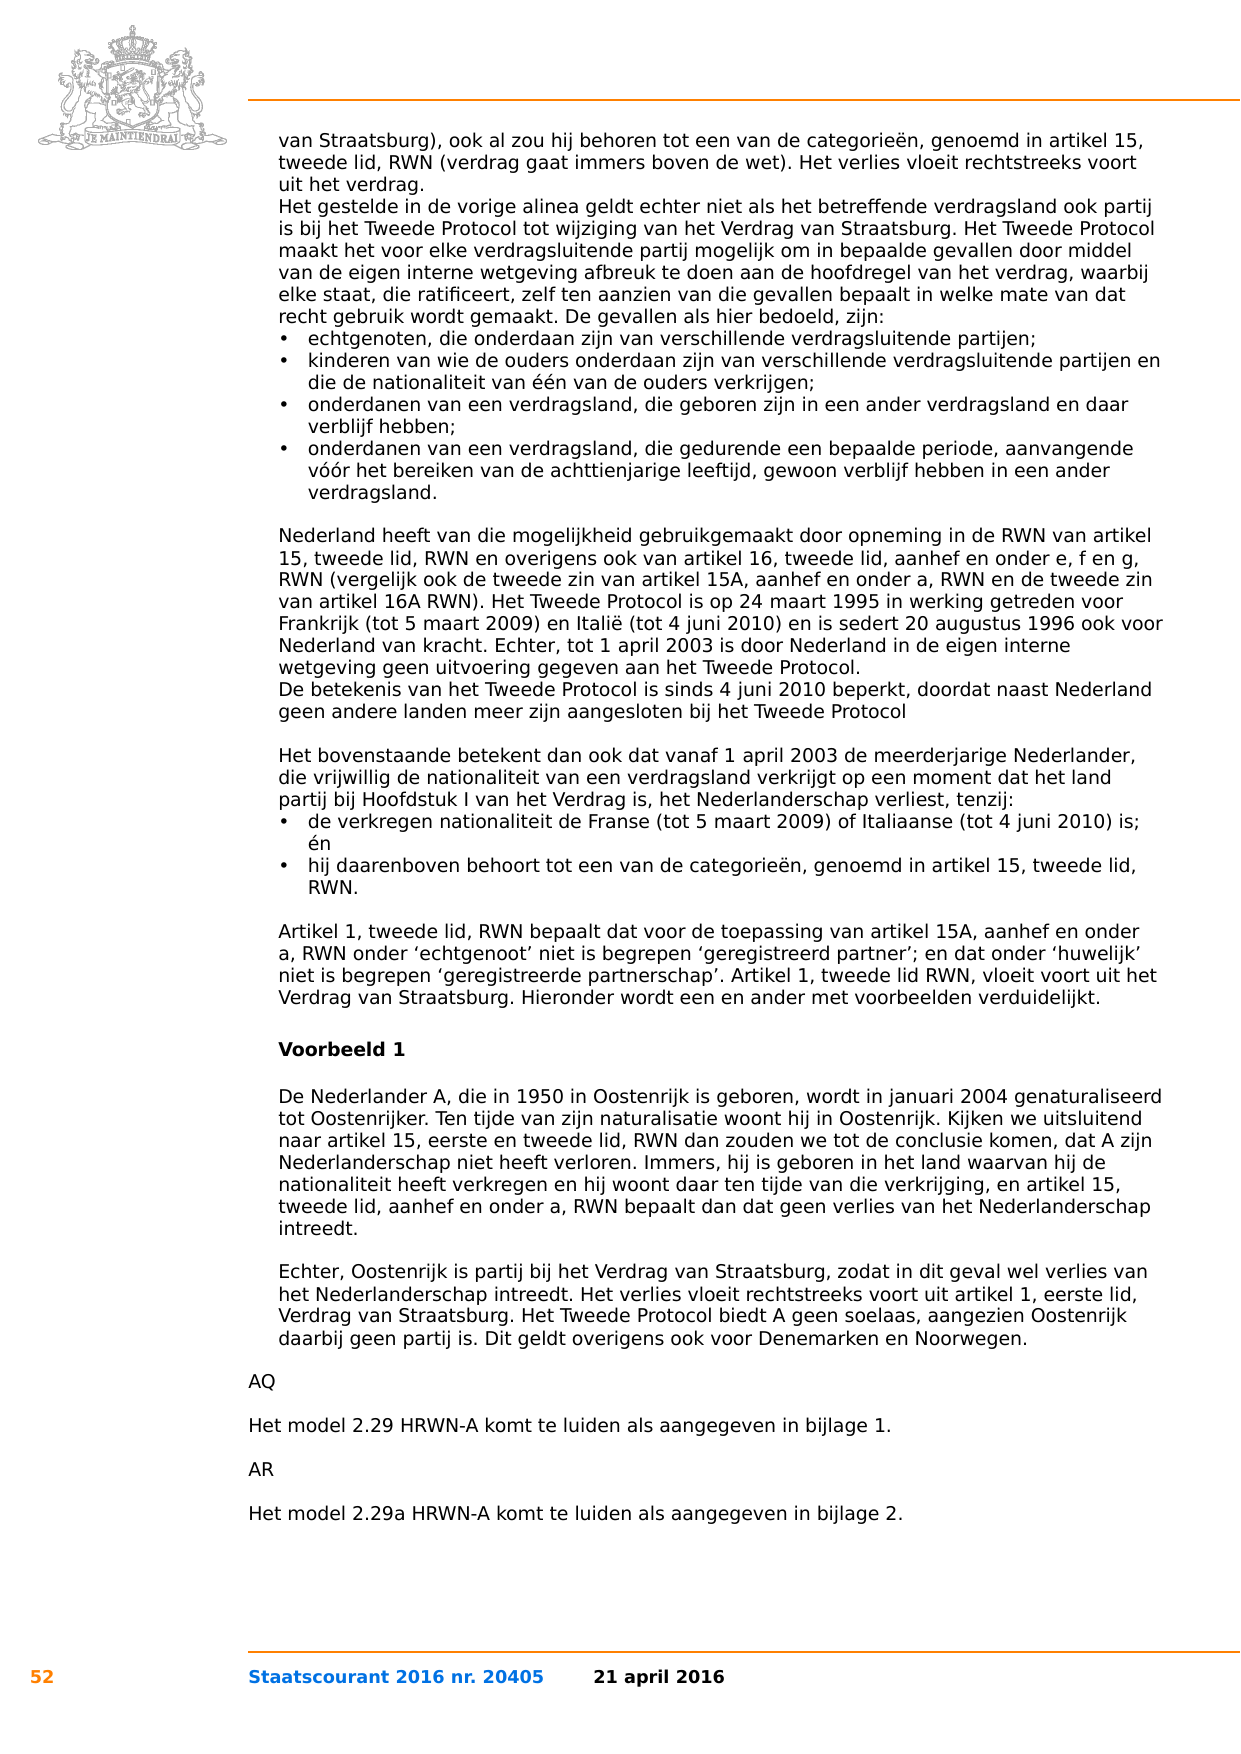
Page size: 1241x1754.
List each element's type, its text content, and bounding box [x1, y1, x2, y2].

text Het bovenstaande betekent dan ook dat vanaf 1 april 2003 de meerderjarige Nederlander, die vrijwillig de nationaliteit van een verdragsland verkrijgt op een moment dat het land partij bij Hoofdstuk I van het Verdrag is, het Nederlanderschap verliest, tenzij: [278, 745, 1163, 811]
text De Nederlander A, die in 1950 in Oostenrijk is geboren, wordt in januari 2004 genaturaliseerd tot Oostenrijker. Ten tijde van zijn naturalisatie woont hij in Oostenrijk. Kijken we uitsluitend naar artikel 15, eerste en tweede lid, RWN dan zouden we tot de conclusie komen, dat A zijn Nederlanderschap niet heeft verloren. Immers, hij is geboren in het land waarvan hij de nationaliteit heeft verkregen en hij woont daar ten tijde van die verkrijging, en artikel 15, tweede lid, aanhef en onder a, RWN bepaalt dan dat geen verlies van het Nederlanderschap intreedt. [278, 1086, 1163, 1239]
text De betekenis van het Tweede Protocol is sinds 4 juni 2010 beperkt, doordat naast Nederland geen andere landen meer zijn aangesloten bij het Tweede Protocol [278, 679, 1163, 723]
text Artikel 1, tweede lid, RWN bepaalt dat voor de toepassing van artikel 15A, aanhef en onder a, RWN onder ‘echtgenoot’ niet is begrepen ‘geregistreerd partner’; en dat onder ‘huwelijk’ niet is begrepen ‘geregistreerde partnerschap’. Artikel 1, tweede lid RWN, vloeit voort uit het Verdrag van Straatsburg. Hieronder wordt een en ander met voorbeelden verduidelijkt. [278, 921, 1163, 1009]
subtitle Voorbeeld 1 [278, 1039, 1163, 1061]
text van Straatsburg), ook al zou hij behoren tot een van de categorieën, genoemd in artikel 15, tweede lid, RWN (verdrag gaat immers boven de wet). Het verlies vloeit rechtstreeks voort uit het verdrag. [278, 130, 1163, 196]
text • echtgenoten, die onderdaan zijn van verschillende verdragsluitende partijen; [278, 328, 1163, 350]
text Het model 2.29 HRWN-A komt te luiden als aangegeven in bijlage 1. [248, 1415, 1163, 1437]
text • hij daarenboven behoort tot een van de categorieën, genoemd in artikel 15, tweede lid, RWN. [278, 855, 1163, 899]
text Echter, Oostenrijk is partij bij het Verdrag van Straatsburg, zodat in dit geval wel verlies van het Nederlanderschap intreedt. Het verlies vloeit rechtstreeks voort uit artikel 1, eerste lid, Verdrag van Straatsburg. Het Tweede Protocol biedt A geen soelaas, aangezien Oostenrijk daarbij geen partij is. Dit geldt overigens ook voor Denemarken en Noorwegen. [278, 1261, 1163, 1349]
text Nederland heeft van die mogelijkheid gebruikgemaakt door opneming in de RWN van artikel 15, tweede lid, RWN en overigens ook van artikel 16, tweede lid, aanhef en onder e, f en g, RWN (vergelijk ook de tweede zin van artikel 15A, aanhef en onder a, RWN en de tweede zin van artikel 16A RWN). Het Tweede Protocol is op 24 maart 1995 in werking getreden voor Frankrijk (tot 5 maart 2009) en Italië (tot 4 juni 2010) en is sedert 20 augustus 1996 ook voor Nederland van kracht. Echter, tot 1 april 2003 is door Nederland in de eigen interne wetgeving geen uitvoering gegeven aan het Tweede Protocol. [278, 525, 1163, 679]
text • kinderen van wie de ouders onderdaan zijn van verschillende verdragsluitende partijen en die de nationaliteit van één van de ouders verkrijgen; [278, 350, 1163, 394]
picture [38, 25, 227, 150]
text • onderdanen van een verdragsland, die geboren zijn in een ander verdragsland en daar verblijf hebben; [278, 394, 1163, 438]
text • de verkregen nationaliteit de Franse (tot 5 maart 2009) of Italiaanse (tot 4 juni 2010) is; én [278, 811, 1163, 855]
text Het gestelde in de vorige alinea geldt echter niet als het betreffende verdragsland ook partij is bij het Tweede Protocol tot wijziging van het Verdrag van Straatsburg. Het Tweede Protocol maakt het voor elke verdragsluitende partij mogelijk om in bepaalde gevallen door middel van de eigen interne wetgeving afbreuk te doen aan de hoofdregel van het verdrag, waarbij elke staat, die ratificeert, zelf ten aanzien van die gevallen bepaalt in welke mate van dat recht gebruik wordt gemaakt. De gevallen als hier bedoeld, zijn: [278, 196, 1163, 328]
text • onderdanen van een verdragsland, die gedurende een bepaalde periode, aanvangende vóór het bereiken van de achttienjarige leeftijd, gewoon verblijf hebben in een ander verdragsland. [278, 438, 1163, 503]
text AR [248, 1459, 1163, 1481]
text Het model 2.29a HRWN-A komt te luiden als aangegeven in bijlage 2. [248, 1503, 1163, 1525]
text AQ [248, 1371, 1163, 1393]
